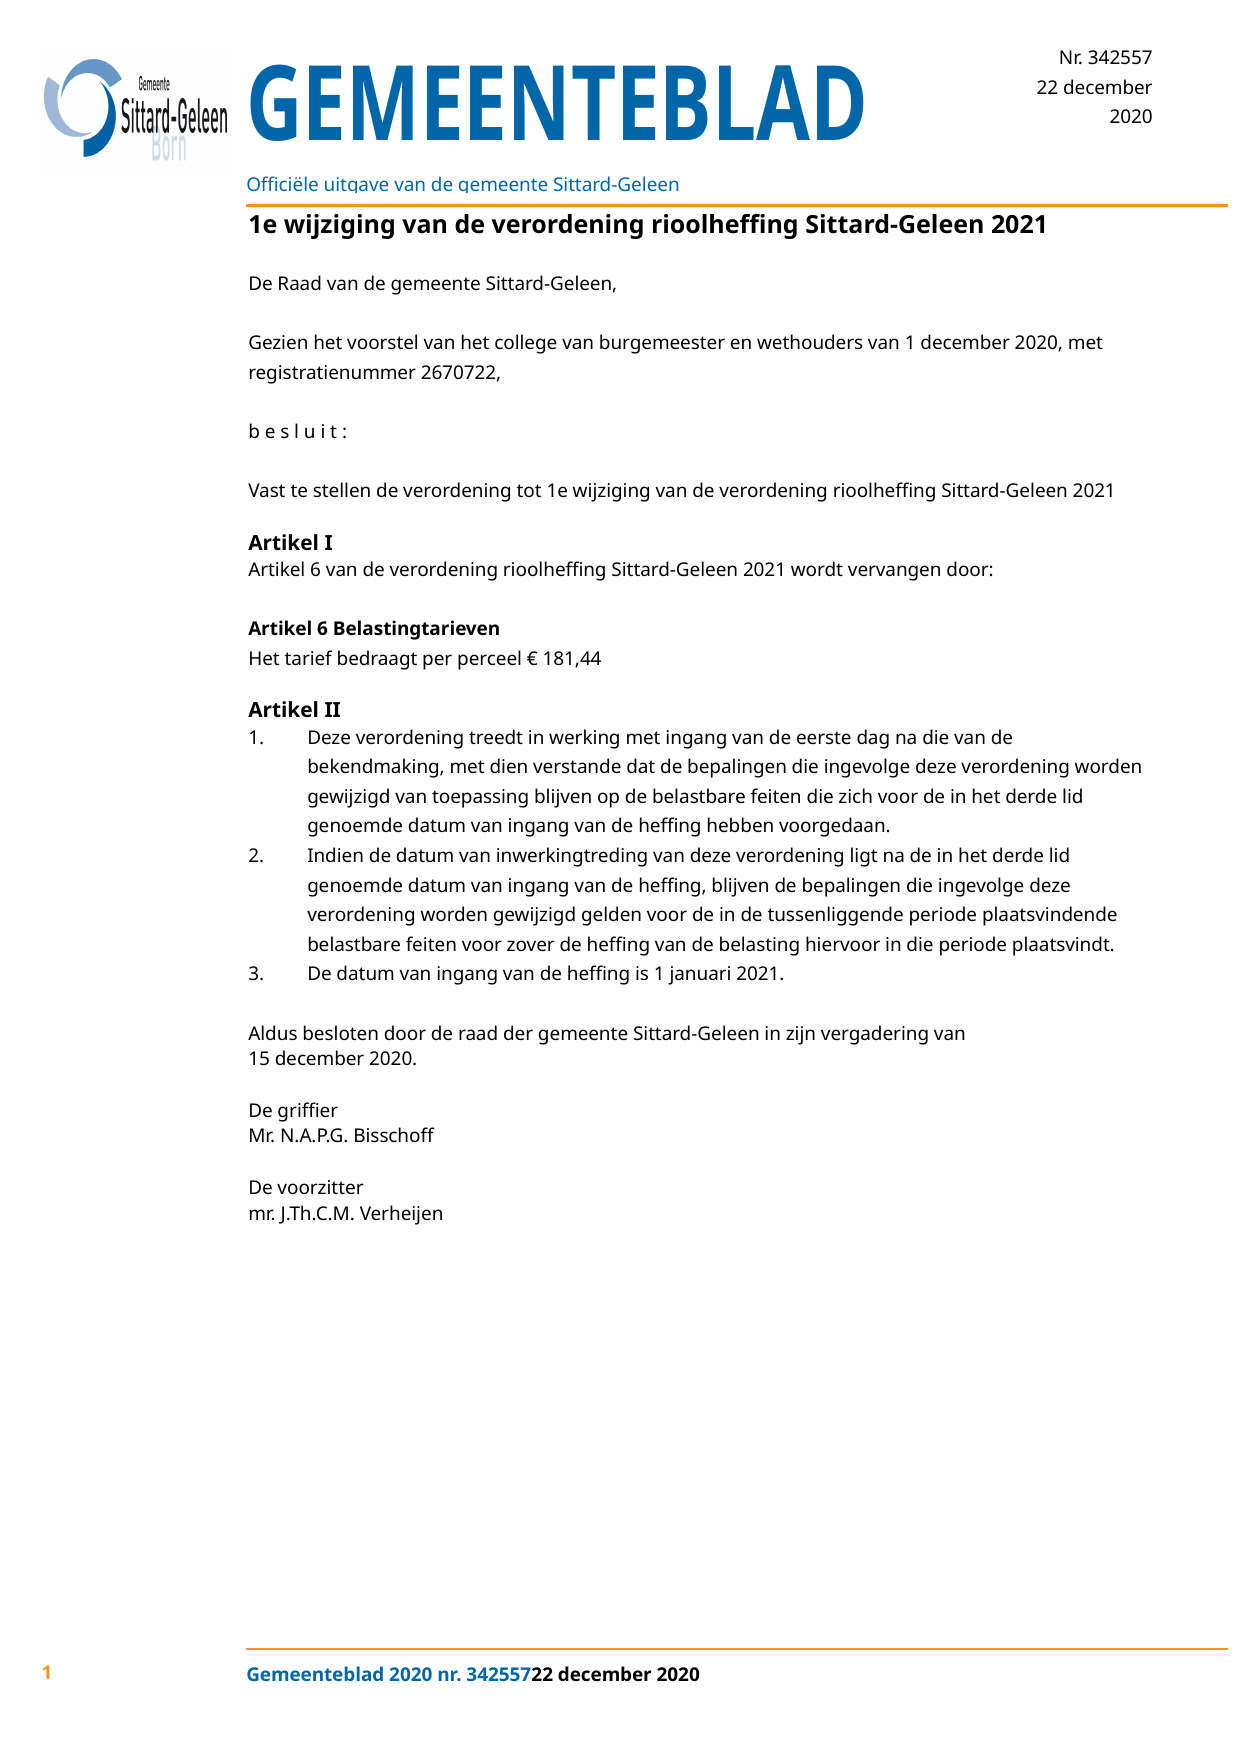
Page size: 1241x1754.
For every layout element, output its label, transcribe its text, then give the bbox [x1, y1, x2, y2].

text De Raad van de gemeente Sittard-Geleen, [248, 270, 1152, 296]
text mr. J.Th.C.M. Verheijen [248, 1200, 1152, 1226]
text Artikel 6 Belastingtarieven [248, 615, 1152, 641]
text 1e wijziging van de verordening rioolheffing Sittard-Geleen 2021 [248, 207, 1152, 241]
list Indien de datum van inwerkingtreding van deze verordening ligt na de in het derde lid genoemde datum van ingang van de heffing, blijven de bepalingen die ingevolge deze verordening worden gewijzigd gelden voor de in de tussenliggende periode plaatsvindende belastbare feiten voor zover de heffing van de belasting hiervoor in die periode plaatsvindt. [248, 842, 1152, 957]
text 15 december 2020. [248, 1045, 1152, 1071]
text Vast te stellen de verordening tot 1e wijziging van de verordening rioolheffing Sittard-Geleen 2021 [248, 477, 1152, 503]
text Aldus besloten door de raad der gemeente Sittard-Geleen in zijn vergadering van [248, 1020, 1152, 1045]
list De datum van ingang van de heffing is 1 januari 2021. [248, 961, 1152, 986]
text De griffier [248, 1097, 1152, 1123]
list Deze verordening treedt in werking met ingang van de eerste dag na die van de bekendmaking, met dien verstande dat de bepalingen die ingevolge deze verordening worden gewijzigd van toepassing blijven op de belastbare feiten die zich voor de in het derde lid genoemde datum van ingang van de heffing hebben voorgedaan. [248, 724, 1152, 838]
text Artikel I [248, 528, 1152, 556]
text Het tarief bedraagt per perceel € 181,44 [248, 645, 1152, 671]
text De voorzitter [248, 1174, 1152, 1200]
text b e s l u i t : [248, 418, 1152, 444]
picture [41, 47, 231, 172]
text Artikel 6 van de verordening rioolheffing Sittard-Geleen 2021 wordt vervangen door: [248, 556, 1152, 582]
text Gezien het voorstel van het college van burgemeester en wethouders van 1 december 2020, met registratienummer 2670722, [248, 329, 1152, 385]
text Artikel II [248, 695, 1152, 724]
text Mr. N.A.P.G. Bisschoff [248, 1123, 1152, 1148]
